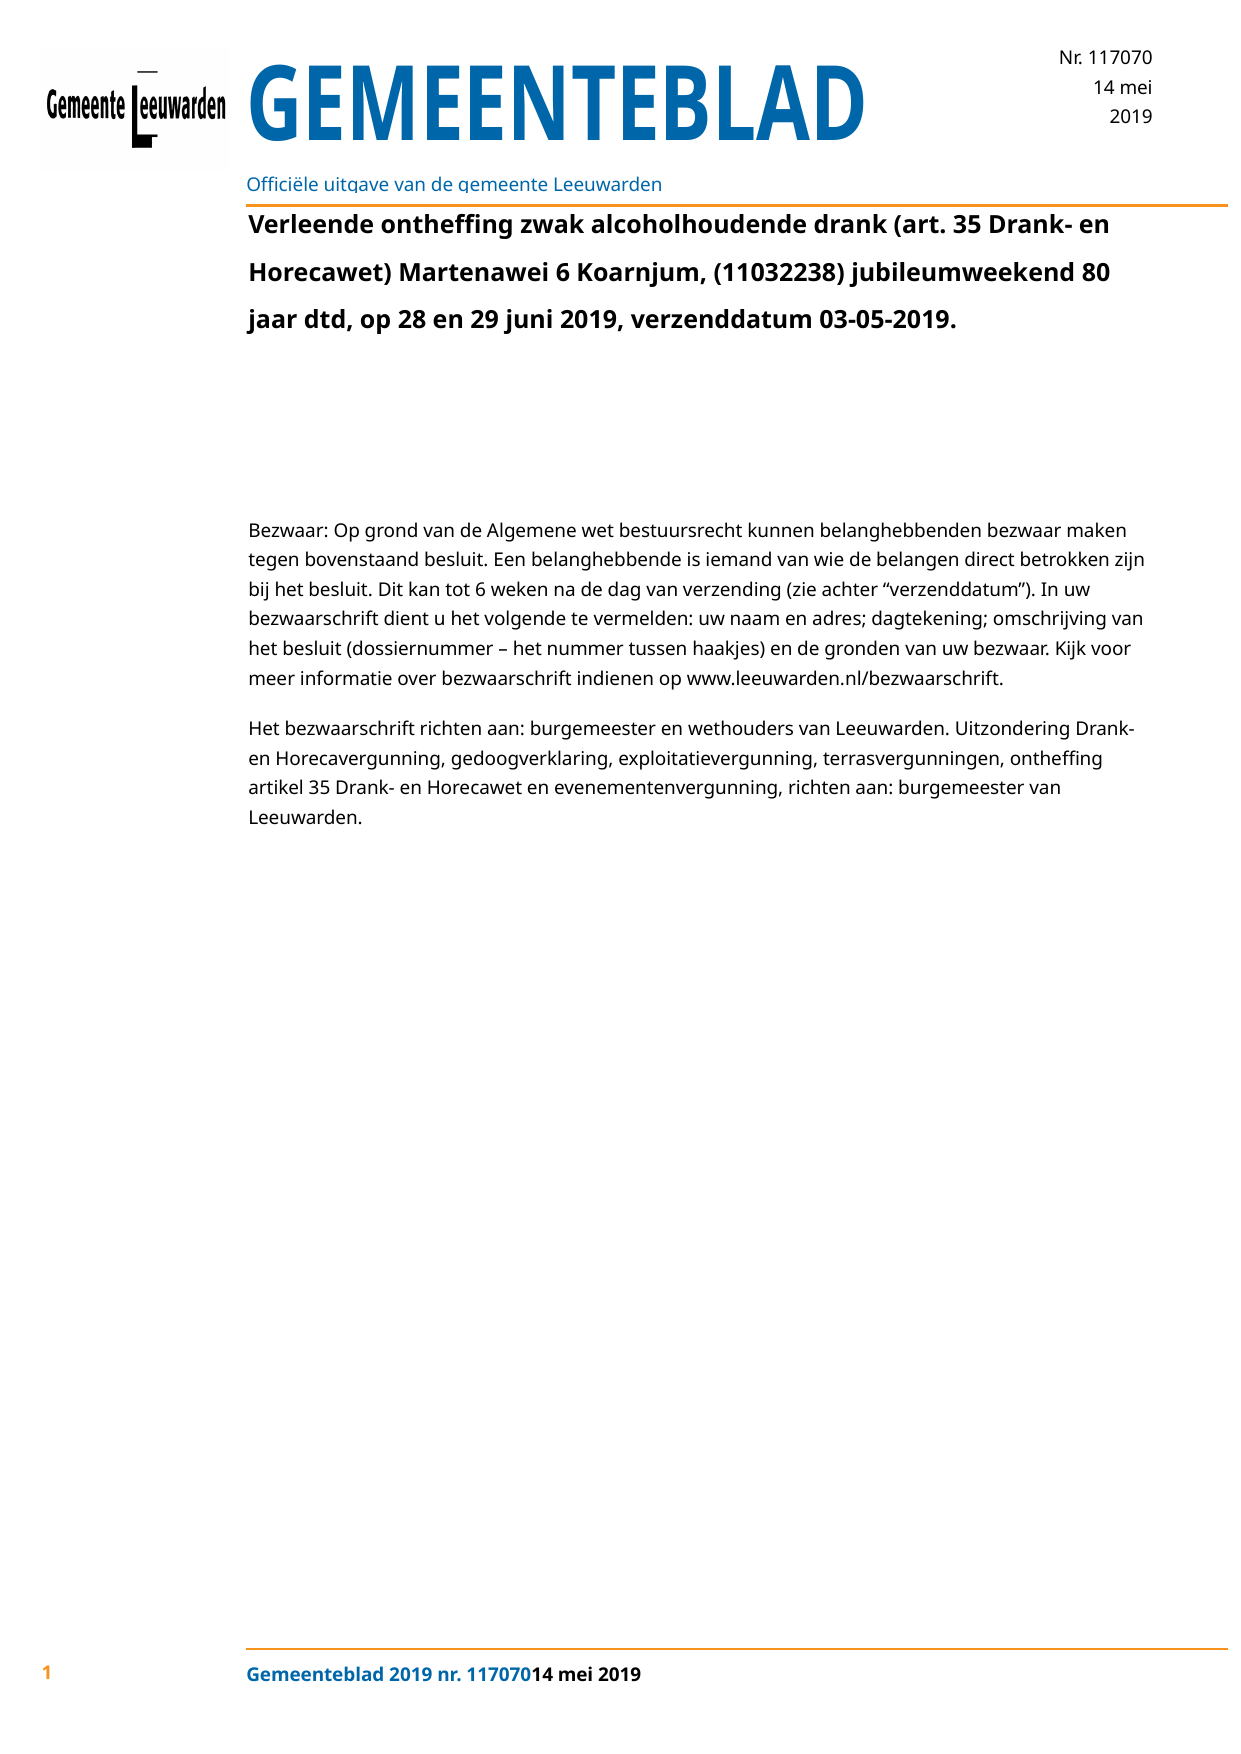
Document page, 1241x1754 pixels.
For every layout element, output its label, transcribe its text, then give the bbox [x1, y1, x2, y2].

text Verleende ontheffing zwak alcoholhoudende drank (art. 35 Drank- en Horecawet) Martenawei 6 Koarnjum, (11032238) jubileumweekend 80 jaar dtd, op 28 en 29 juni 2019, verzenddatum 03-05-2019. [248, 207, 1152, 336]
picture [41, 47, 231, 172]
text Bezwaar: Op grond van de Algemene wet bestuursrecht kunnen belanghebbenden bezwaar maken tegen bovenstaand besluit. Een belanghebbende is iemand van wie de belangen direct betrokken zijn bij het besluit. Dit kan tot 6 weken na de dag van verzending (zie achter “verzenddatum”). In uw bezwaarschrift dient u het volgende te vermelden: uw naam en adres; dagtekening; omschrijving van het besluit (dossiernummer – het nummer tussen haakjes) en de gronden van uw bezwaar. Kijk voor meer informatie over bezwaarschrift indienen op www.leeuwarden.nl/bezwaarschrift. [248, 517, 1152, 690]
text Het bezwaarschrift richten aan: burgemeester en wethouders van Leeuwarden. Uitzondering Drank- en Horecavergunning, gedoogverklaring, exploitatievergunning, terrasvergunningen, ontheffing artikel 35 Drank- en Horecawet en evenementenvergunning, richten aan: burgemeester van Leeuwarden. [248, 715, 1152, 829]
